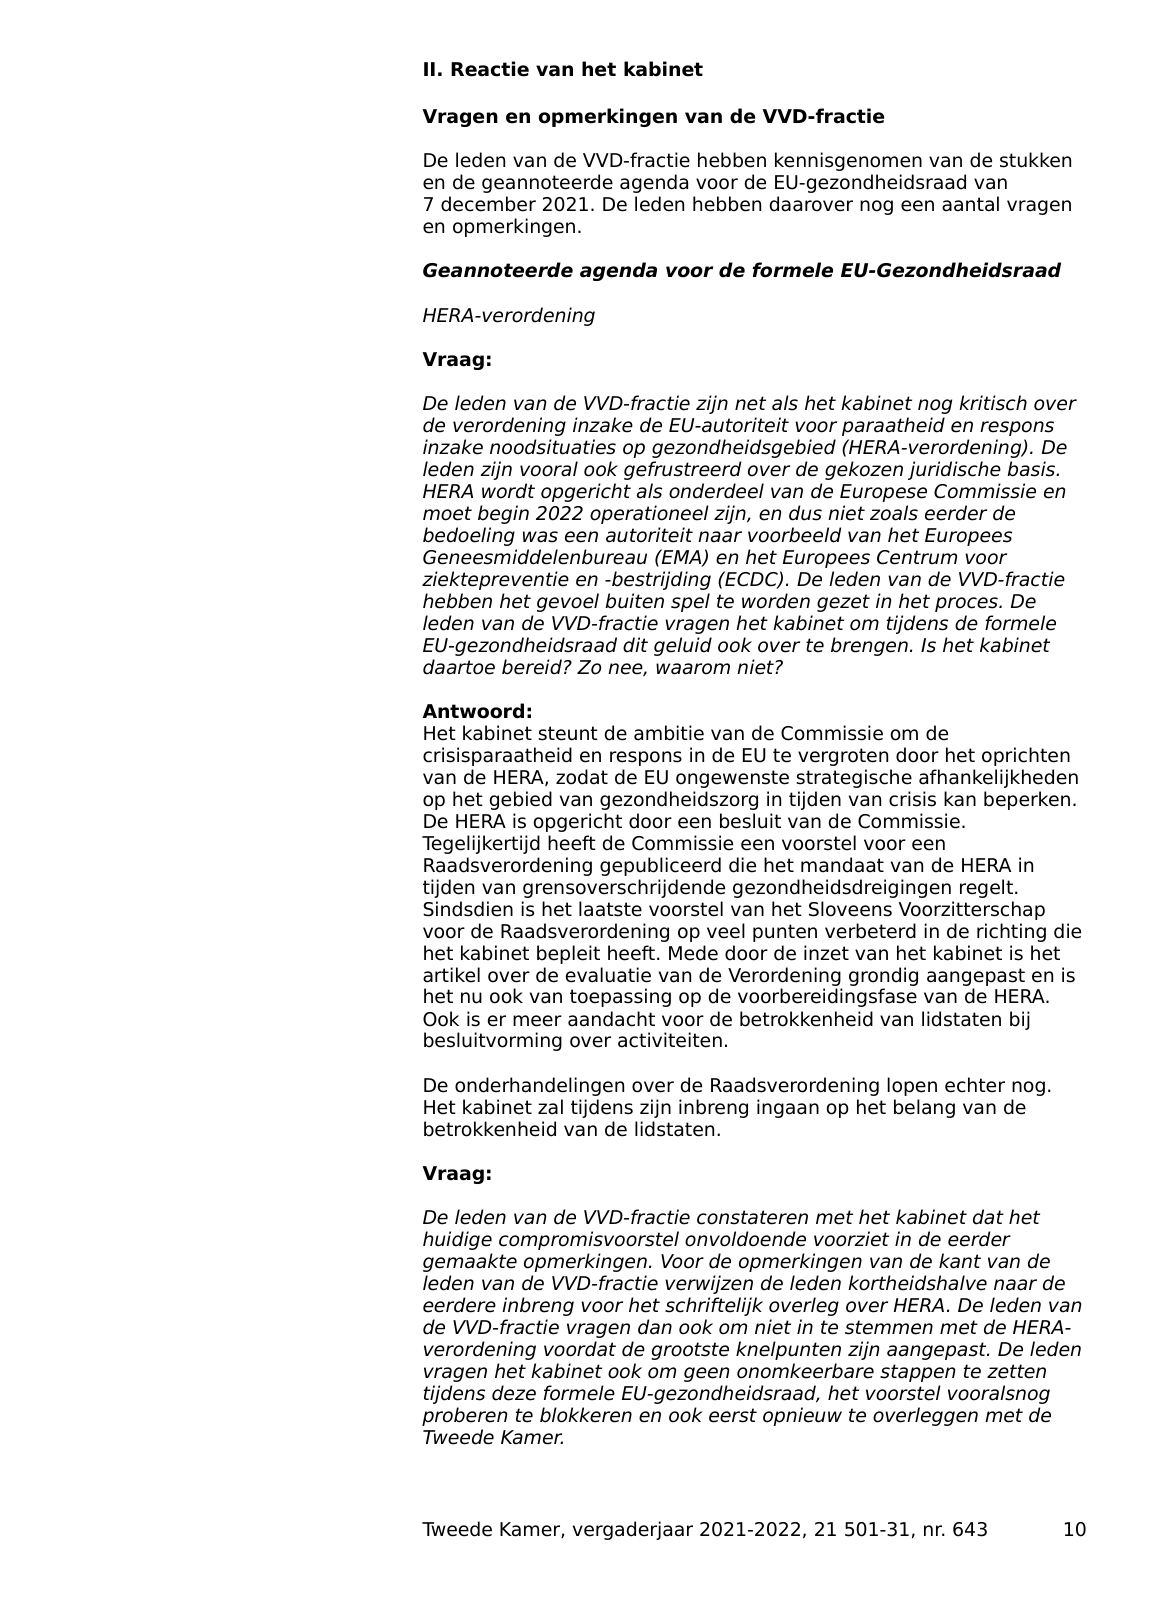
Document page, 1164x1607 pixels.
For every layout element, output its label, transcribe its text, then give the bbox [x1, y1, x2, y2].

text Het kabinet steunt de ambitie van de Commissie om de crisisparaatheid en respons in de EU te vergroten door het oprichten van de HERA, zodat de EU ongewenste strategische afhankelijkheden op het gebied van gezondheidszorg in tijden van crisis kan beperken. De HERA is opgericht door een besluit van de Commissie. Tegelijkertijd heeft de Commissie een voorstel voor een Raadsverordening gepubliceerd die het mandaat van de HERA in tijden van grensoverschrijdende gezondheidsdreigingen regelt. Sindsdien is het laatste voorstel van het Sloveens Voorzitterschap voor de Raadsverordening op veel punten verbeterd in de richting die het kabinet bepleit heeft. Mede door de inzet van het kabinet is het artikel over de evaluatie van de Verordening grondig aangepast en is het nu ook van toepassing op de voorbereidingsfase van de HERA. Ook is er meer aandacht voor de betrokkenheid van lidstaten bij besluitvorming over activiteiten. [422, 723, 1087, 1052]
text De onderhandelingen over de Raadsverordening lopen echter nog. Het kabinet zal tijdens zijn inbreng ingaan op het belang van de betrokkenheid van de lidstaten. [422, 1074, 1087, 1141]
subtitle Antwoord: [422, 701, 1087, 723]
subtitle Vraag: [422, 1163, 1087, 1185]
subtitle II. Reactie van het kabinet [422, 59, 1087, 81]
subtitle Vraag: [422, 349, 1087, 371]
text De leden van de VVD-fractie constateren met het kabinet dat het huidige compromisvoorstel onvoldoende voorziet in de eerder gemaakte opmerkingen. Voor de opmerkingen van de kant van de leden van de VVD-fractie verwijzen de leden kortheidshalve naar de eerdere inbreng voor het schriftelijk overleg over HERA. De leden van de VVD-fractie vragen dan ook om niet in te stemmen met de HERA-verordening voordat de grootste knelpunten zijn aangepast. De leden vragen het kabinet ook om geen onomkeerbare stappen te zetten tijdens deze formele EU-gezondheidsraad, het voorstel vooralsnog proberen te blokkeren en ook eerst opnieuw te overleggen met de Tweede Kamer. [422, 1207, 1087, 1449]
text De leden van de VVD-fractie hebben kennisgenomen van de stukken en de geannoteerde agenda voor de EU-gezondheidsraad van 7 december 2021. De leden hebben daarover nog een aantal vragen en opmerkingen. [422, 150, 1087, 238]
text De leden van de VVD-fractie zijn net als het kabinet nog kritisch over de verordening inzake de EU-autoriteit voor paraatheid en respons inzake noodsituaties op gezondheidsgebied (HERA-verordening). De leden zijn vooral ook gefrustreerd over de gekozen juridische basis. HERA wordt opgericht als onderdeel van de Europese Commissie en moet begin 2022 operationeel zijn, en dus niet zoals eerder de bedoeling was een autoriteit naar voorbeeld van het Europees Geneesmiddelenbureau (EMA) en het Europees Centrum voor ziektepreventie en -bestrijding (ECDC). De leden van de VVD-fractie hebben het gevoel buiten spel te worden gezet in het proces. De leden van de VVD-fractie vragen het kabinet om tijdens de formele EU-gezondheidsraad dit geluid ook over te brengen. Is het kabinet daartoe bereid? Zo nee, waarom niet? [422, 393, 1087, 678]
subtitle Geannoteerde agenda voor de formele EU-Gezondheidsraad [422, 260, 1087, 282]
subtitle HERA-verordening [422, 304, 1087, 326]
subtitle Vragen en opmerkingen van de VVD-fractie [422, 106, 1087, 128]
